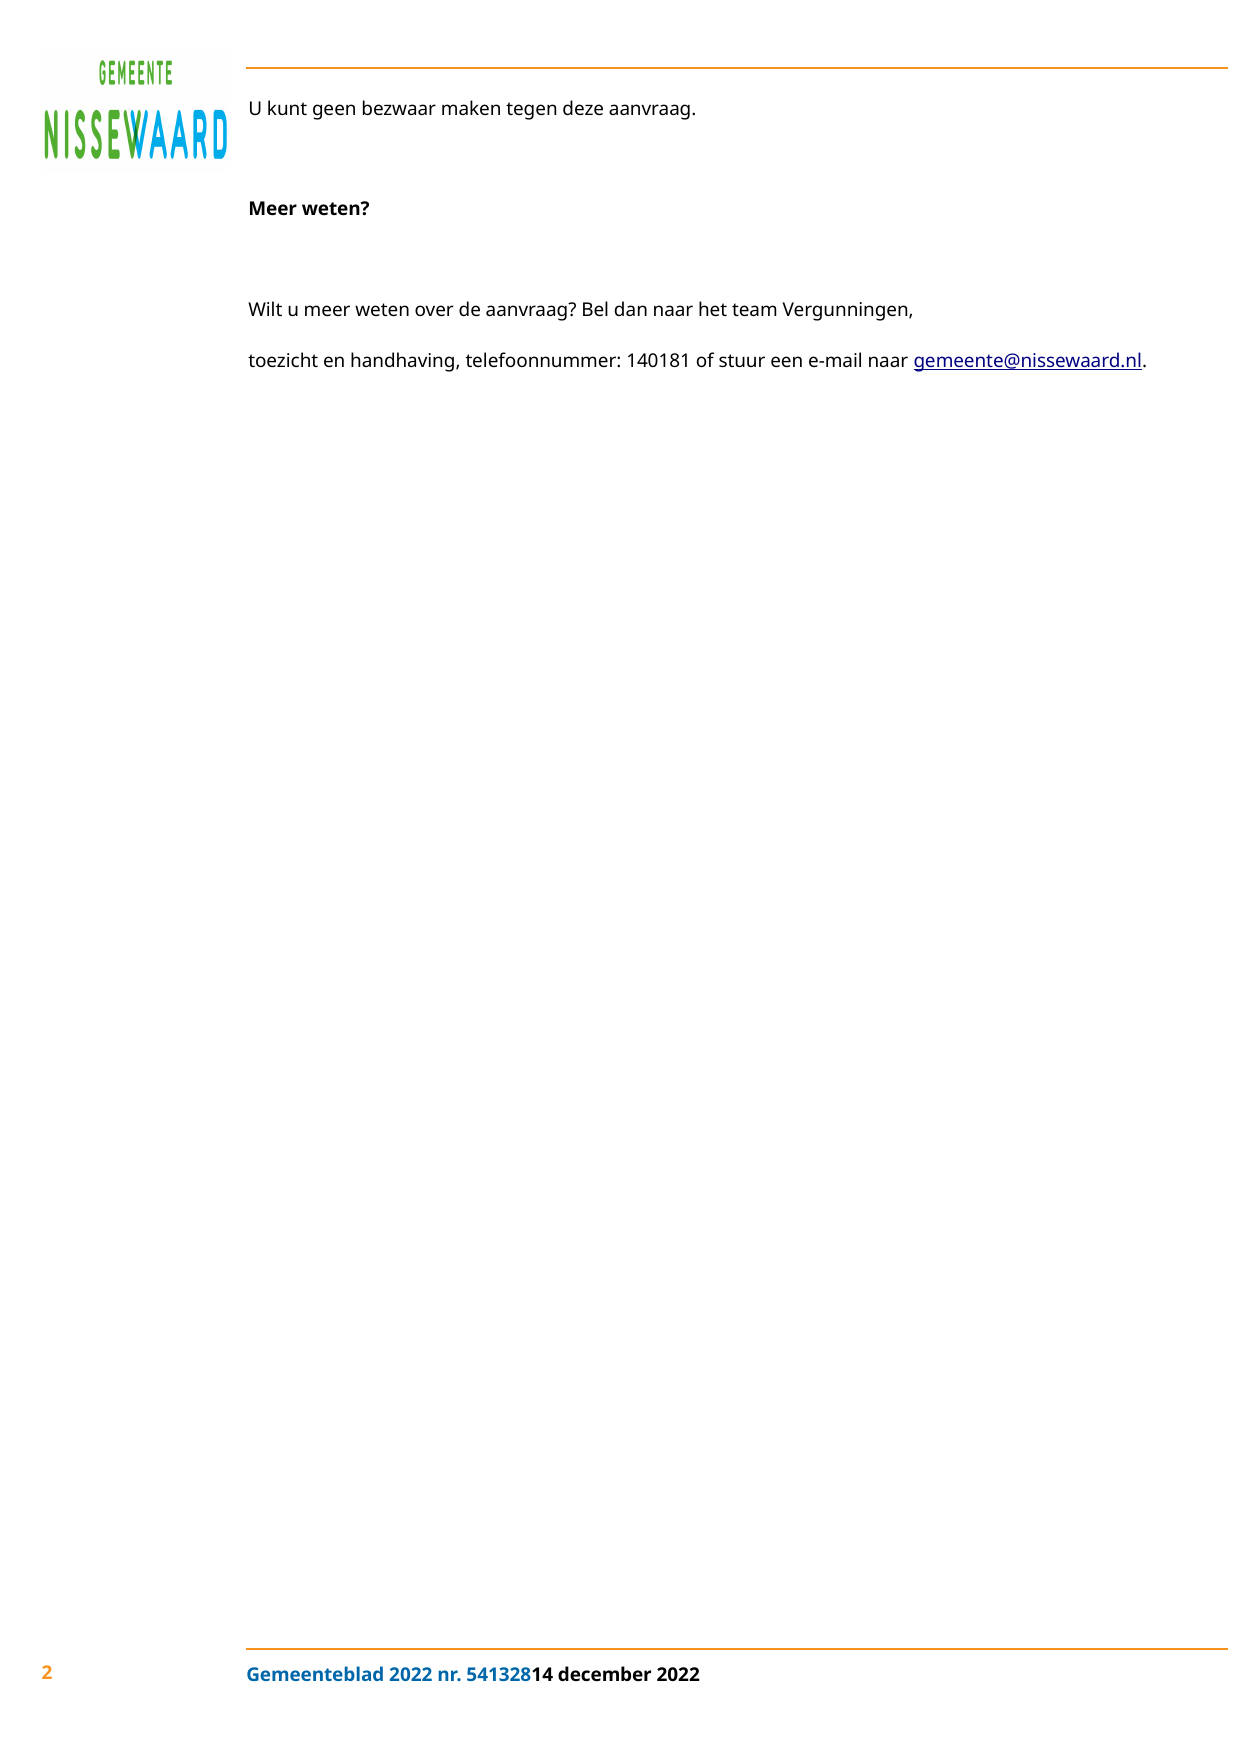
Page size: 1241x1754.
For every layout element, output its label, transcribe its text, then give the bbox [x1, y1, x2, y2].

text toezicht en handhaving, telefoonnummer: 140181 of stuur een e-mail naar gemeente@nissewaard.nl. [248, 347, 1152, 373]
text U kunt geen bezwaar maken tegen deze aanvraag. [248, 95, 1152, 121]
text Meer weten? [248, 196, 1152, 221]
text Wilt u meer weten over de aanvraag? Bel dan naar het team Vergunningen, [248, 296, 1152, 322]
picture [41, 47, 231, 172]
